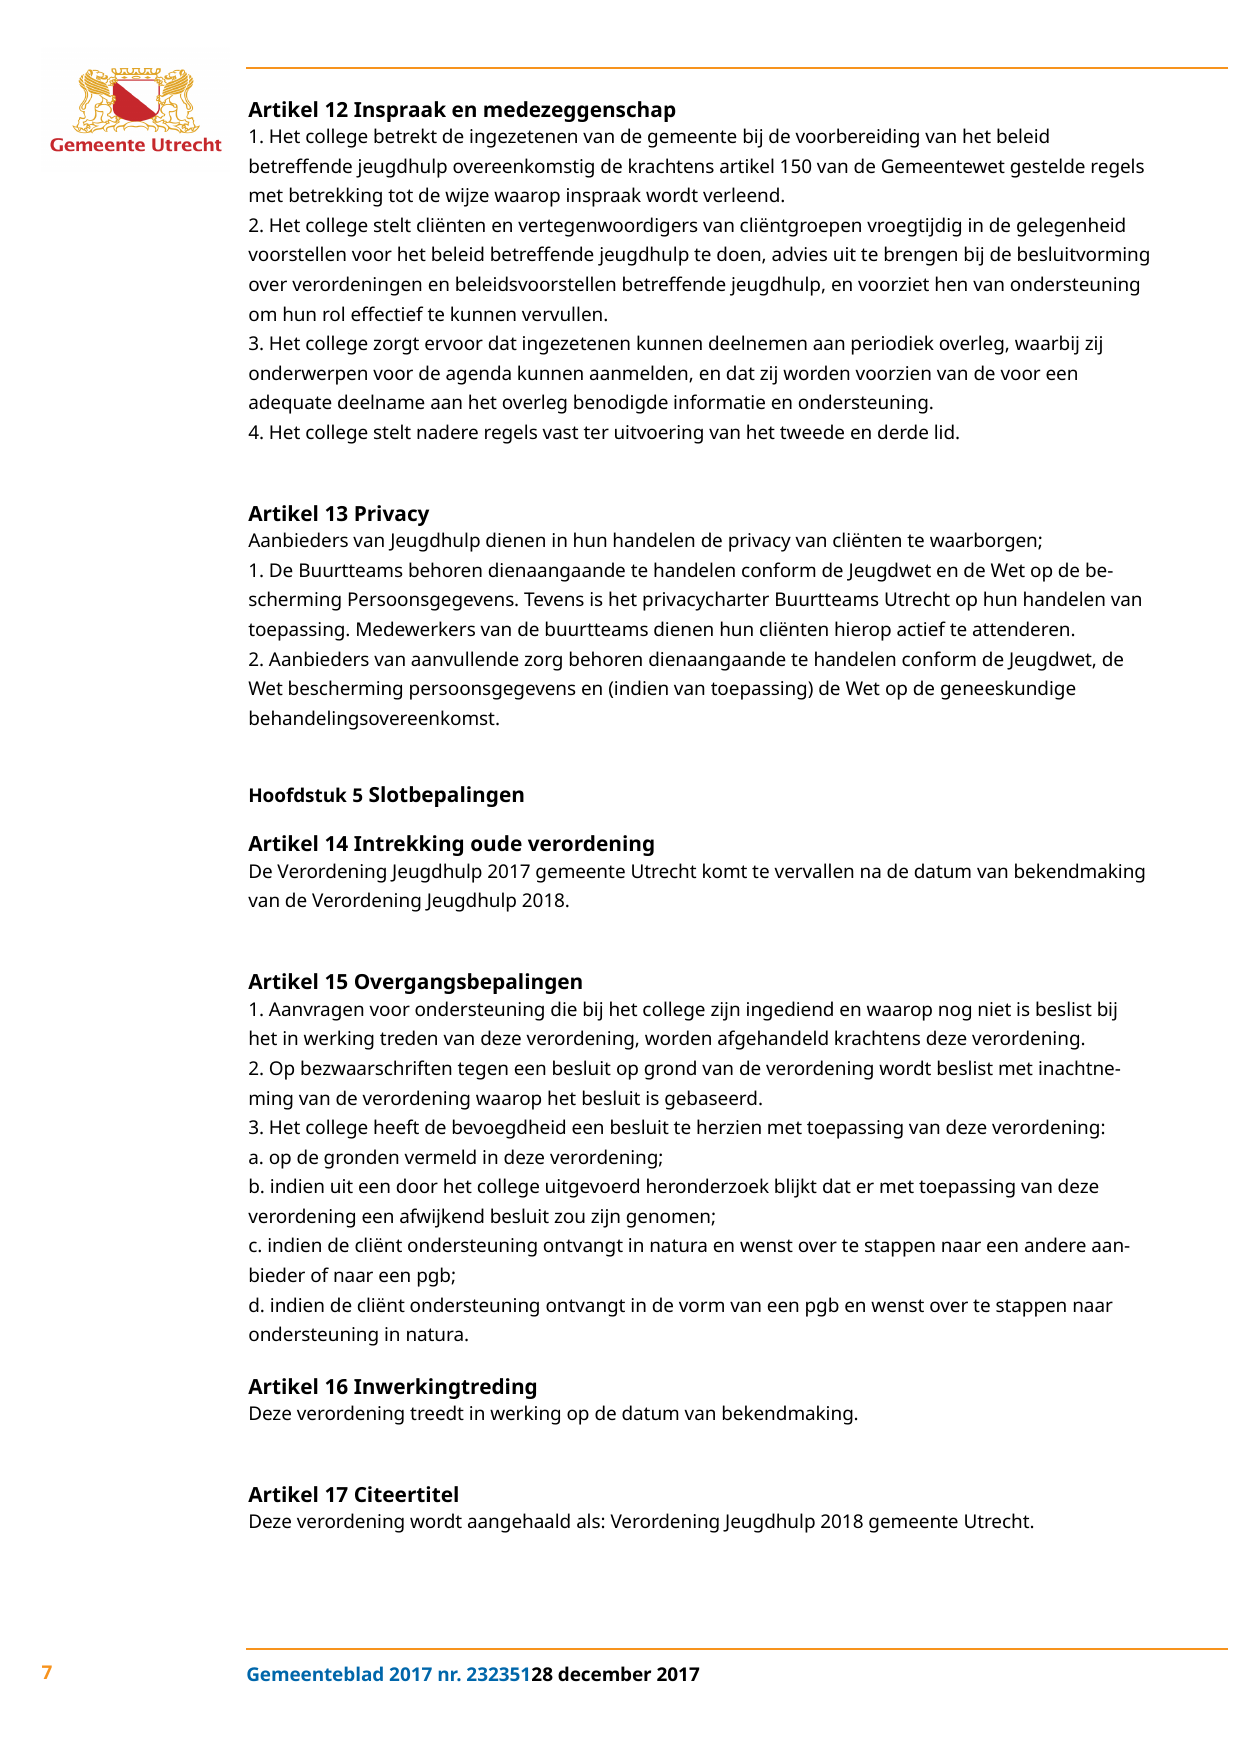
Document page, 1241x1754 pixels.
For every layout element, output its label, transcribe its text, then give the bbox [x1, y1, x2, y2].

text Hoofdstuk 5 Slotbepalingen [248, 780, 1152, 809]
text 2. Het college stelt cliënten en vertegenwoordigers van cliëntgroepen vroegtijdig in de gelegenheid voorstellen voor het beleid betreffende jeugdhulp te doen, advies uit te brengen bij de besluitvorming over verordeningen en beleidsvoorstellen betreffende jeugdhulp, en voorziet hen van ondersteuning om hun rol effectief te kunnen vervullen. [248, 212, 1152, 326]
text 1. Het college betrekt de ingezetenen van de gemeente bij de voorbereiding van het beleid betreffende jeugdhulp overeenkomstig de krachtens artikel 150 van de Gemeentewet gestelde regels met betrekking tot de wijze waarop inspraak wordt verleend. [248, 123, 1152, 208]
text Artikel 15 Overgangsbepalingen [248, 967, 1152, 996]
text Artikel 17 Citeertitel [248, 1480, 1152, 1509]
text Artikel 12 Inspraak en medezeggenschap [248, 95, 1152, 123]
text a. op de gronden vermeld in deze verordening; [248, 1144, 1152, 1169]
text Deze verordening treedt in werking op de datum van bekendmaking. [248, 1400, 1152, 1426]
text d. indien de cliënt ondersteuning ontvangt in de vorm van een pgb en wenst over te stappen naar ondersteuning in natura. [248, 1292, 1152, 1347]
picture [41, 47, 231, 172]
text 1. Aanvragen voor ondersteuning die bij het college zijn ingediend en waarop nog niet is beslist bij het in werking treden van deze verordening, worden afgehandeld krachtens deze verordening. [248, 996, 1152, 1051]
text 2. Op bezwaarschriften tegen een besluit op grond van de verordening wordt beslist met inachtne-ming van de verordening waarop het besluit is gebaseerd. [248, 1055, 1152, 1110]
text 2. Aanbieders van aanvullende zorg behoren dienaangaande te handelen conform de Jeugdwet, de Wet bescherming persoonsgegevens en (indien van toepassing) de Wet op de geneeskundige behandelingsovereenkomst. [248, 646, 1152, 731]
text 4. Het college stelt nadere regels vast ter uitvoering van het tweede en derde lid. [248, 419, 1152, 445]
text 3. Het college heeft de bevoegdheid een besluit te herzien met toepassing van deze verordening: [248, 1114, 1152, 1140]
text Artikel 14 Intrekking oude verordening [248, 829, 1152, 858]
text Artikel 16 Inwerkingtreding [248, 1372, 1152, 1400]
text c. indien de cliënt ondersteuning ontvangt in natura en wenst over te stappen naar een andere aan-bieder of naar een pgb; [248, 1233, 1152, 1288]
text b. indien uit een door het college uitgevoerd heronderzoek blijkt dat er met toepassing van deze verordening een afwijkend besluit zou zijn genomen; [248, 1173, 1152, 1229]
text Artikel 13 Privacy [248, 499, 1152, 527]
text Deze verordening wordt aangehaald als: Verordening Jeugdhulp 2018 gemeente Utrecht. [248, 1509, 1152, 1534]
text 1. De Buurtteams behoren dienaangaande te handelen conform de Jeugdwet en de Wet op de be-scherming Persoonsgegevens. Tevens is het privacycharter Buurtteams Utrecht op hun handelen van toepassing. Medewerkers van de buurtteams dienen hun cliënten hierop actief te attenderen. [248, 557, 1152, 642]
text De Verordening Jeugdhulp 2017 gemeente Utrecht komt te vervallen na de datum van bekendmaking van de Verordening Jeugdhulp 2018. [248, 858, 1152, 913]
text Aanbieders van Jeugdhulp dienen in hun handelen de privacy van cliënten te waarborgen; [248, 527, 1152, 553]
text 3. Het college zorgt ervoor dat ingezetenen kunnen deelnemen aan periodiek overleg, waarbij zij onderwerpen voor de agenda kunnen aanmelden, en dat zij worden voorzien van de voor een adequate deelname aan het overleg benodigde informatie en ondersteuning. [248, 330, 1152, 415]
